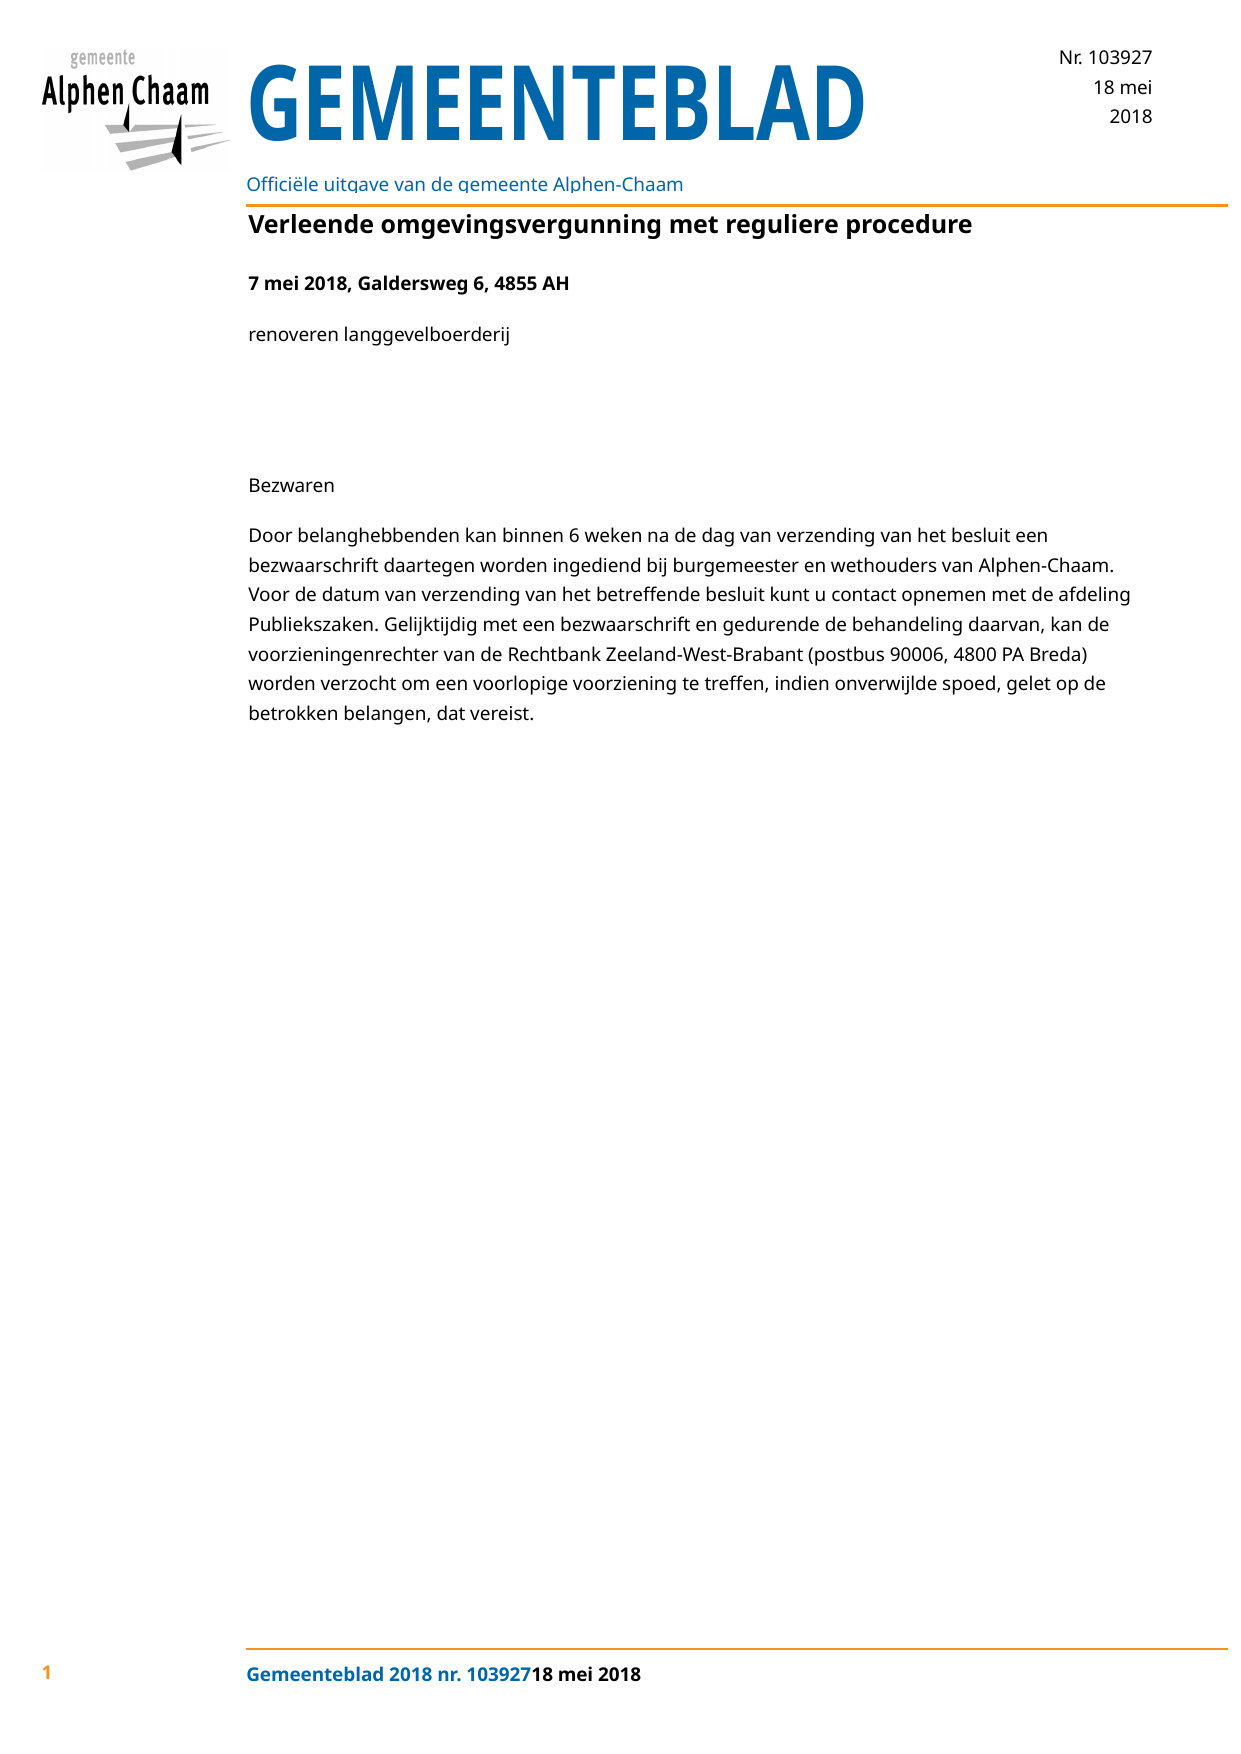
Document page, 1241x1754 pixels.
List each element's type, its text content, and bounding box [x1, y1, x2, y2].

text Verleende omgevingsvergunning met reguliere procedure [248, 207, 1152, 241]
text 7 mei 2018, Galdersweg 6, 4855 AH [248, 270, 1152, 296]
picture [41, 47, 231, 172]
text Door belanghebbenden kan binnen 6 weken na de dag van verzending van het besluit een bezwaarschrift daartegen worden ingediend bij burgemeester en wethouders van Alphen-Chaam. Voor de datum van verzending van het betreffende besluit kunt u contact opnemen met de afdeling Publiekszaken. Gelijktijdig met een bezwaarschrift en gedurende de behandeling daarvan, kan de voorzieningenrechter van de Rechtbank Zeeland-West-Brabant (postbus 90006, 4800 PA Breda) worden verzocht om een voorlopige voorziening te treffen, indien onverwijlde spoed, gelet op de betrokken belangen, dat vereist. [248, 522, 1152, 726]
text Bezwaren [248, 472, 1152, 498]
text renoveren langgevelboerderij [248, 321, 1152, 346]
